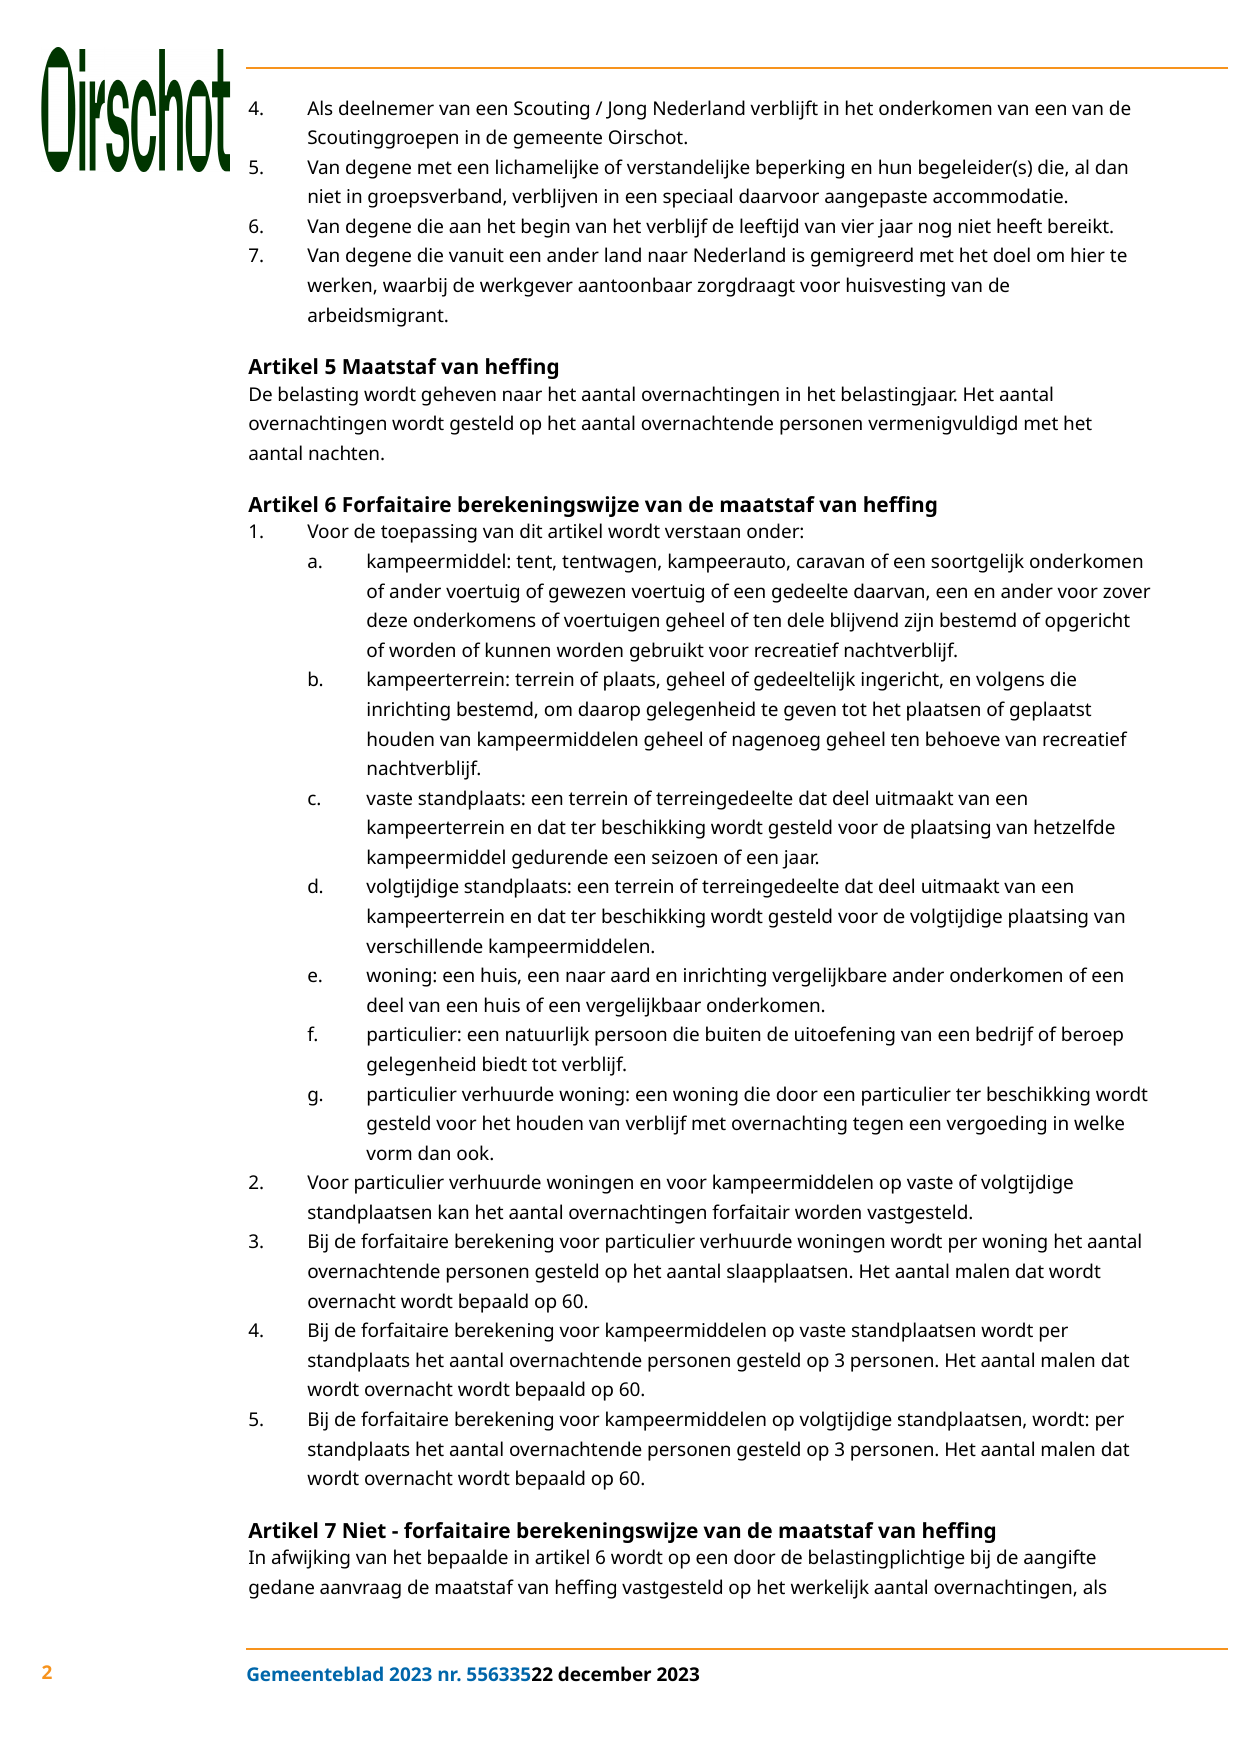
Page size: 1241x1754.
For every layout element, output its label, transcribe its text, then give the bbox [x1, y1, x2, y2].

list particulier verhuurde woning: een woning die door een particulier ter beschikking wordt gesteld voor het houden van verblijf met overnachting tegen een vergoeding in welke vorm dan ook. [307, 1081, 1152, 1166]
text Artikel 7 Niet - forfaitaire berekeningswijze van de maatstaf van heffing [248, 1516, 1152, 1544]
list woning: een huis, een naar aard en inrichting vergelijkbare ander onderkomen of een deel van een huis of een vergelijkbaar onderkomen. [307, 962, 1152, 1018]
list Bij de forfaitaire berekening voor kampeermiddelen op volgtijdige standplaatsen, wordt: per standplaats het aantal overnachtende personen gesteld op 3 personen. Het aantal malen dat wordt overnacht wordt bepaald op 60. [248, 1406, 1152, 1491]
text Artikel 5 Maatstaf van heffing [248, 352, 1152, 381]
list Bij de forfaitaire berekening voor kampeermiddelen op vaste standplaatsen wordt per standplaats het aantal overnachtende personen gesteld op 3 personen. Het aantal malen dat wordt overnacht wordt bepaald op 60. [248, 1317, 1152, 1402]
list kampeermiddel: tent, tentwagen, kampeerauto, caravan of een soortgelijk onderkomen of ander voertuig of gewezen voertuig of een gedeelte daarvan, een en ander voor zover deze onderkomens of voertuigen geheel of ten dele blijvend zijn bestemd of opgericht of worden of kunnen worden gebruikt voor recreatief nachtverblijf. [307, 548, 1152, 663]
list Van degene die aan het begin van het verblijf de leeftijd van vier jaar nog niet heeft bereikt. [248, 213, 1152, 239]
list volgtijdige standplaats: een terrein of terreingedeelte dat deel uitmaakt van een kampeerterrein en dat ter beschikking wordt gesteld voor de volgtijdige plaatsing van verschillende kampeermiddelen. [307, 874, 1152, 959]
list Voor de toepassing van dit artikel wordt verstaan onder: [248, 519, 1152, 544]
picture [41, 47, 231, 172]
text De belasting wordt geheven naar het aantal overnachtingen in het belastingjaar. Het aantal overnachtingen wordt gesteld op het aantal overnachtende personen vermenigvuldigd met het aantal nachten. [248, 381, 1152, 466]
list particulier: een natuurlijk persoon die buiten de uitoefening van een bedrijf of beroep gelegenheid biedt tot verblijf. [307, 1022, 1152, 1077]
list Voor particulier verhuurde woningen en voor kampeermiddelen op vaste of volgtijdige standplaatsen kan het aantal overnachtingen forfaitair worden vastgesteld. [248, 1169, 1152, 1225]
list Bij de forfaitaire berekening voor particulier verhuurde woningen wordt per woning het aantal overnachtende personen gesteld op het aantal slaapplaatsen. Het aantal malen dat wordt overnacht wordt bepaald op 60. [248, 1229, 1152, 1314]
list Als deelnemer van een Scouting / Jong Nederland verblijft in het onderkomen van een van de Scoutinggroepen in de gemeente Oirschot. [248, 95, 1152, 150]
list vaste standplaats: een terrein of terreingedeelte dat deel uitmaakt van een kampeerterrein en dat ter beschikking wordt gesteld voor de plaatsing van hetzelfde kampeermiddel gedurende een seizoen of een jaar. [307, 785, 1152, 870]
text In afwijking van het bepaalde in artikel 6 wordt op een door de belastingplichtige bij de aangifte gedane aanvraag de maatstaf van heffing vastgesteld op het werkelijk aantal overnachtingen, als [248, 1544, 1152, 1599]
list Van degene die vanuit een ander land naar Nederland is gemigreerd met het doel om hier te werken, waarbij de werkgever aantoonbaar zorgdraagt voor huisvesting van de arbeidsmigrant. [248, 243, 1152, 328]
text Artikel 6 Forfaitaire berekeningswijze van de maatstaf van heffing [248, 490, 1152, 519]
list Van degene met een lichamelijke of verstandelijke beperking en hun begeleider(s) die, al dan niet in groepsverband, verblijven in een speciaal daarvoor aangepaste accommodatie. [248, 154, 1152, 209]
list kampeerterrein: terrein of plaats, geheel of gedeeltelijk ingericht, en volgens die inrichting bestemd, om daarop gelegenheid te geven tot het plaatsen of geplaatst houden van kampeermiddelen geheel of nagenoeg geheel ten behoeve van recreatief nachtverblijf. [307, 667, 1152, 781]
